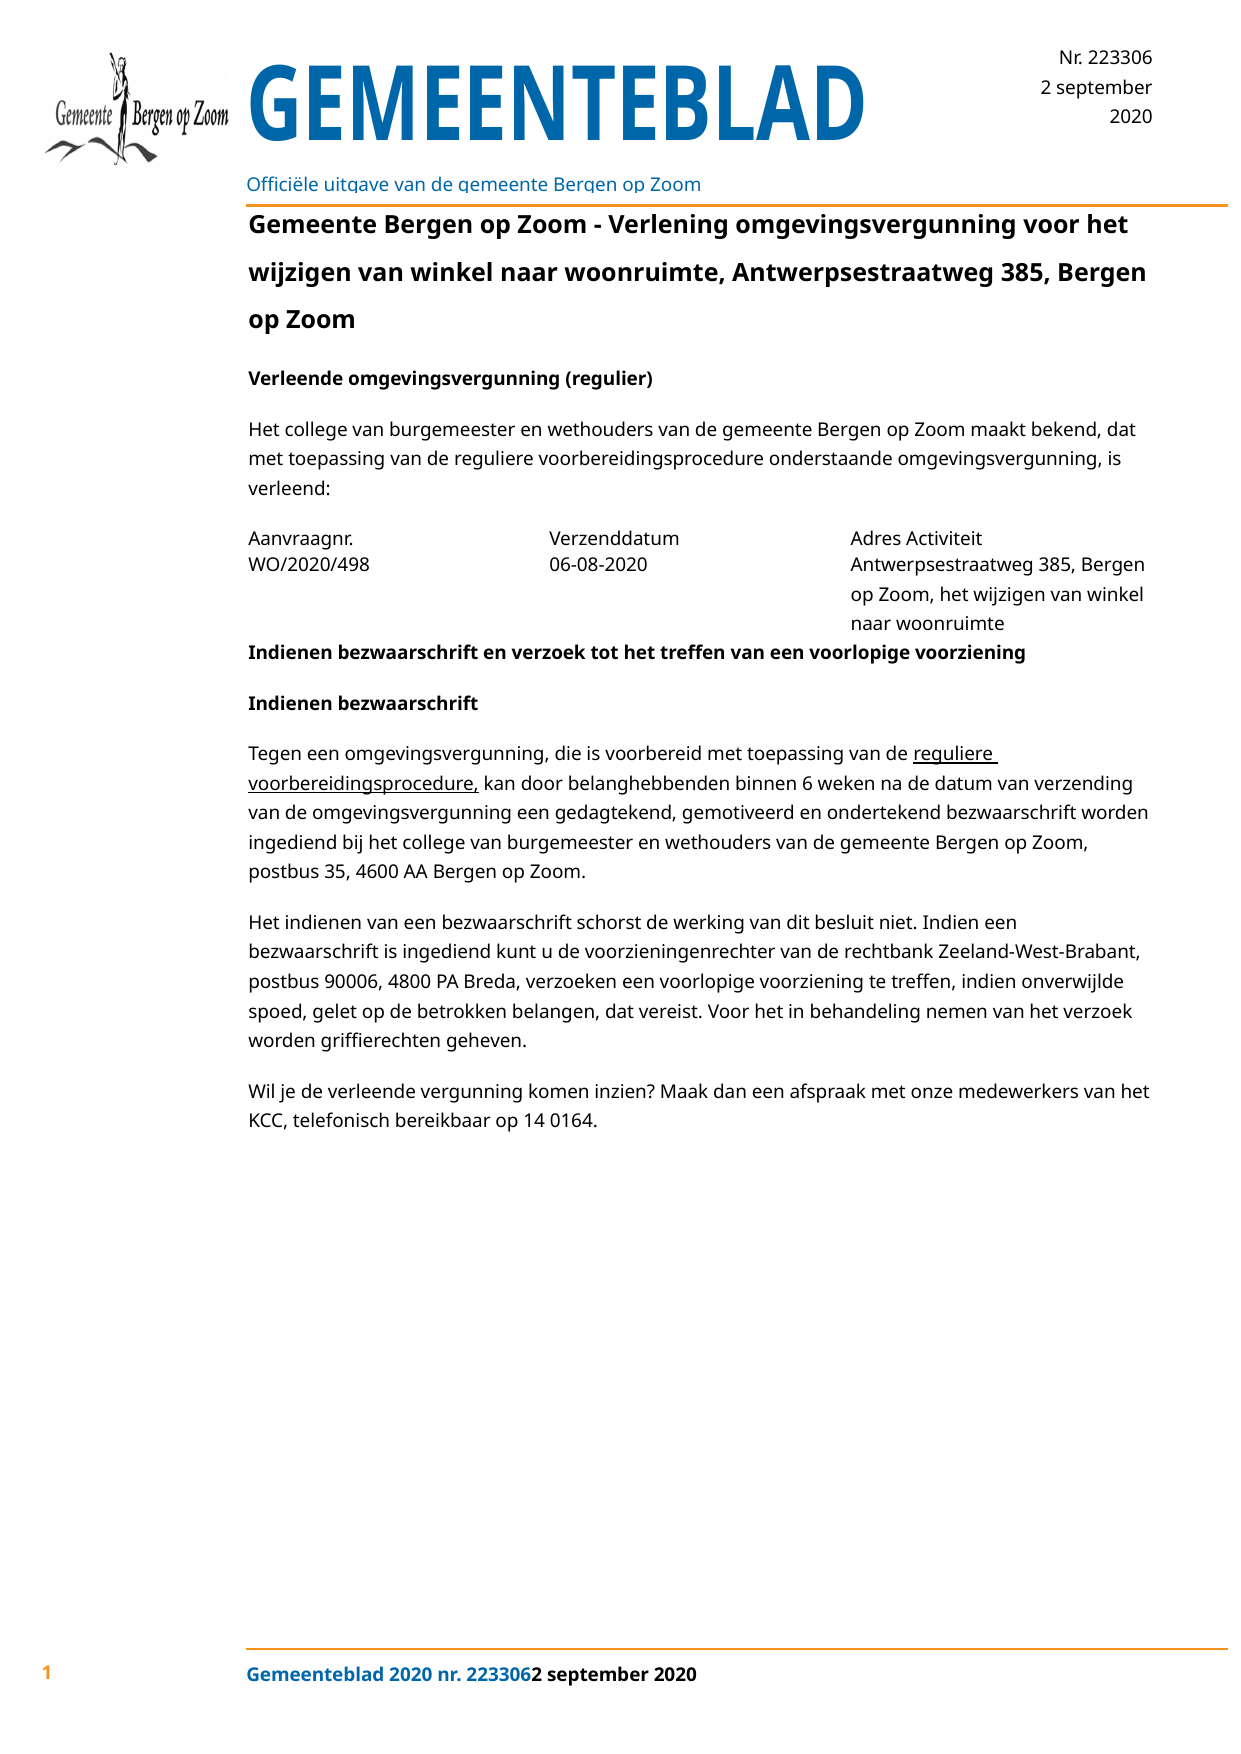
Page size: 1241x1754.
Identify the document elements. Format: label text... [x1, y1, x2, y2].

table_header Verzenddatum [549, 526, 850, 551]
text Het college van burgemeester en wethouders van de gemeente Bergen op Zoom maakt bekend, dat met toepassing van de reguliere voorbereidingsprocedure onderstaande omgevingsvergunning, is verleend: [248, 416, 1152, 501]
table_cell Antwerpsestraatweg 385, Bergen op Zoom, het wijzigen van winkel naar woonruimte [850, 551, 1152, 636]
table_header Adres Activiteit [850, 526, 1152, 551]
text Tegen een omgevingsvergunning, die is voorbereid met toepassing van de reguliere voorbereidingsprocedure, kan door belanghebbenden binnen 6 weken na de datum van verzending van de omgevingsvergunning een gedagtekend, gemotiveerd en ondertekend bezwaarschrift worden ingediend bij het college van burgemeester en wethouders van de gemeente Bergen op Zoom, postbus 35, 4600 AA Bergen op Zoom. [248, 740, 1152, 884]
text Gemeente Bergen op Zoom - Verlening omgevingsvergunning voor het wijzigen van winkel naar woonruimte, Antwerpsestraatweg 385, Bergen op Zoom [248, 207, 1152, 336]
text Verleende omgevingsvergunning (regulier) [248, 366, 1152, 391]
table_header Aanvraagnr. [248, 526, 549, 551]
text Wil je de verleende vergunning komen inzien? Maak dan een afspraak met onze medewerkers van het KCC, telefonisch bereikbaar op 14 0164. [248, 1078, 1152, 1133]
table_cell 06-08-2020 [549, 551, 850, 636]
text Indienen bezwaarschrift [248, 690, 1152, 716]
picture [41, 47, 231, 172]
text Indienen bezwaarschrift en verzoek tot het treffen van een voorlopige voorziening [248, 639, 1152, 665]
table_cell WO/2020/498 [248, 551, 549, 636]
text Het indienen van een bezwaarschrift schorst de werking van dit besluit niet. Indien een bezwaarschrift is ingediend kunt u de voorzieningenrechter van de rechtbank Zeeland-West-Brabant, postbus 90006, 4800 PA Breda, verzoeken een voorlopige voorziening te treffen, indien onverwijlde spoed, gelet op de betrokken belangen, dat vereist. Voor het in behandeling nemen van het verzoek worden griffierechten geheven. [248, 909, 1152, 1053]
